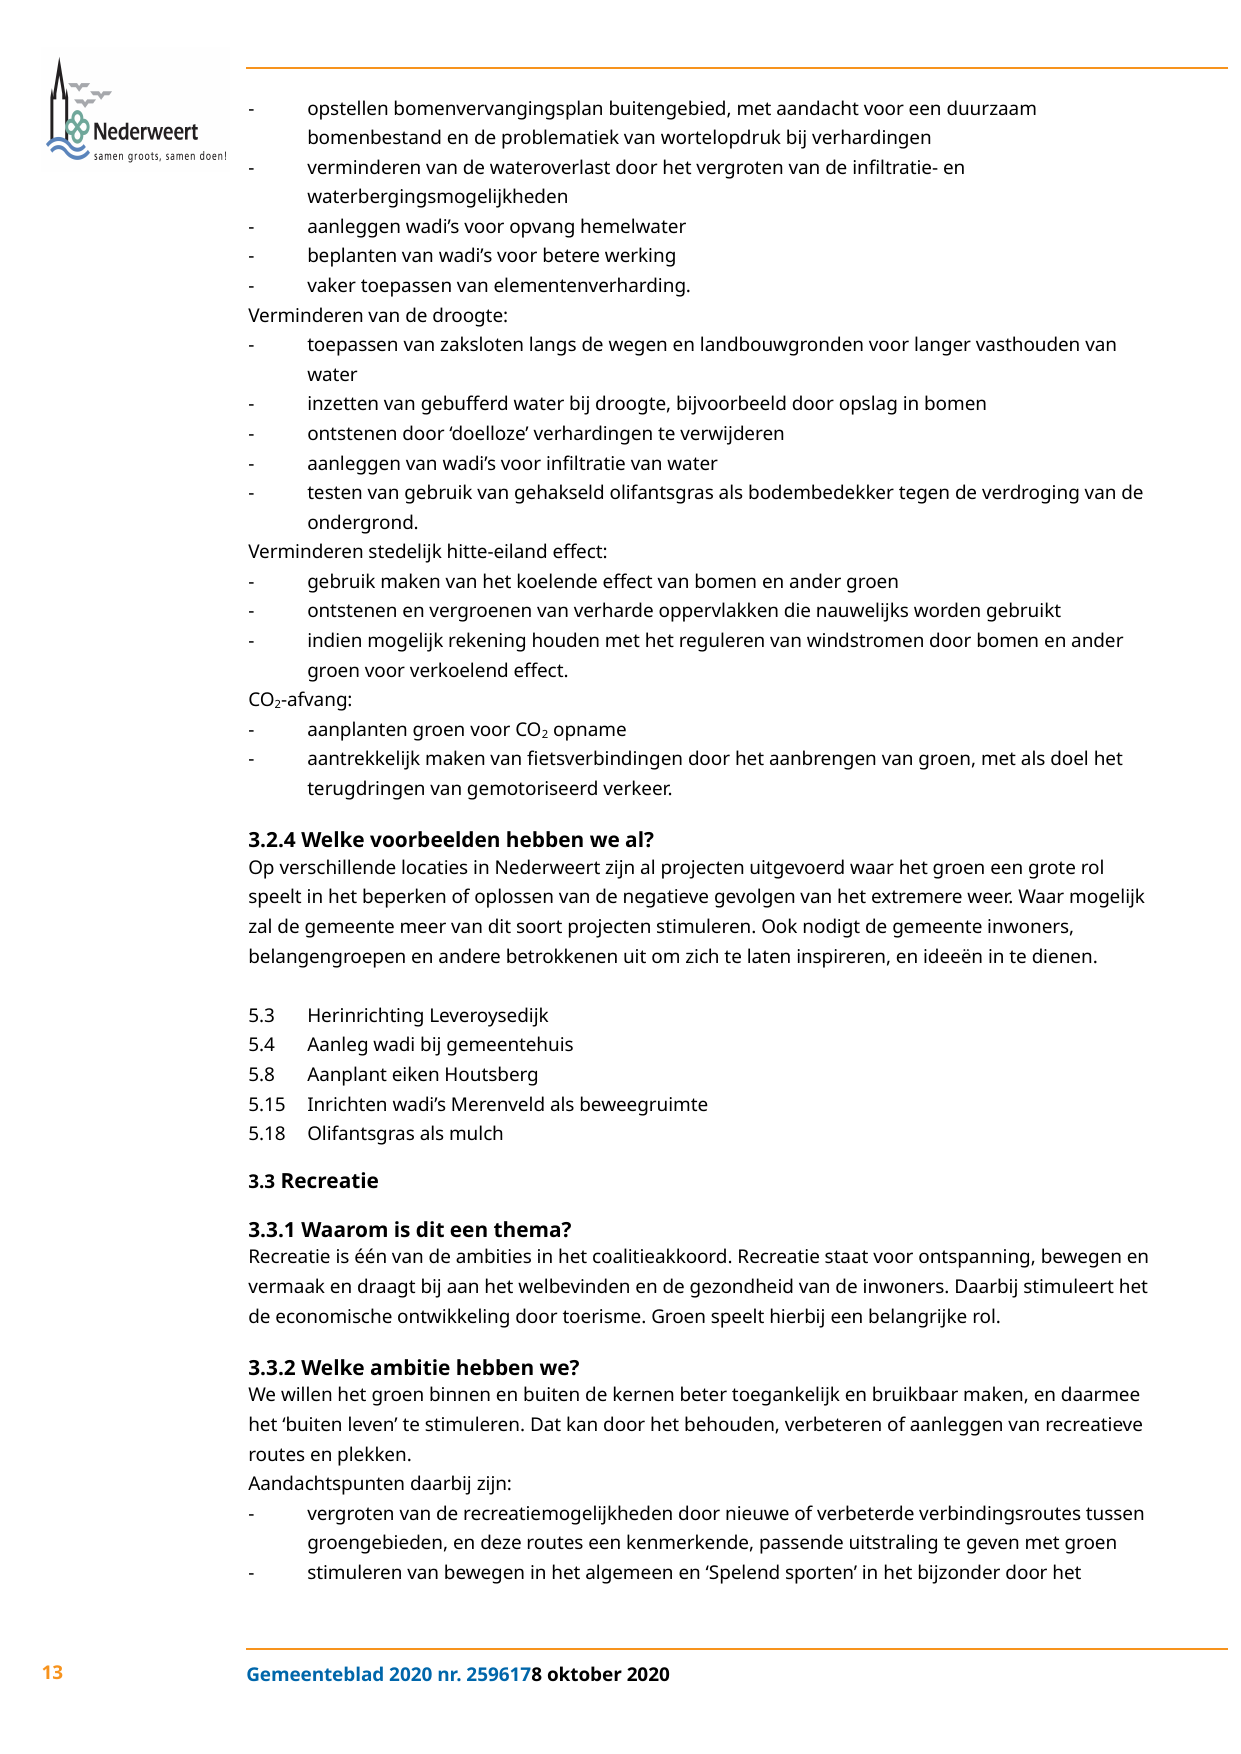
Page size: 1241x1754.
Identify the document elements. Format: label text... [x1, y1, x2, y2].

list Olifantsgras als mulch [248, 1120, 1152, 1146]
list verminderen van de wateroverlast door het vergroten van de infiltratie- en waterbergingsmogelijkheden [248, 154, 1152, 209]
text 3.3.2 Welke ambitie hebben we? [248, 1353, 1152, 1382]
list aanleggen van wadi’s voor infiltratie van water [248, 450, 1152, 476]
list aanleggen wadi’s voor opvang hemelwater [248, 213, 1152, 239]
list aanplanten groen voor CO2 opname [248, 716, 1152, 742]
list gebruik maken van het koelende effect van bomen en ander groen [248, 568, 1152, 594]
text Aandachtspunten daarbij zijn: [248, 1470, 1152, 1496]
list ontstenen en vergroenen van verharde oppervlakken die nauwelijks worden gebruikt [248, 598, 1152, 623]
text Verminderen stedelijk hitte-eiland effect: [248, 538, 1152, 564]
list opstellen bomenvervangingsplan buitengebied, met aandacht voor een duurzaam bomenbestand en de problematiek van wortelopdruk bij verhardingen [248, 95, 1152, 150]
list indien mogelijk rekening houden met het reguleren van windstromen door bomen en ander groen voor verkoelend effect. [248, 627, 1152, 683]
list Herinrichting Leveroysedijk [248, 1002, 1152, 1028]
text 3.3.1 Waarom is dit een thema? [248, 1215, 1152, 1244]
list Aanleg wadi bij gemeentehuis [248, 1032, 1152, 1057]
list toepassen van zaksloten langs de wegen en landbouwgronden voor langer vasthouden van water [248, 331, 1152, 387]
list aantrekkelijk maken van fietsverbindingen door het aanbrengen van groen, met als doel het terugdringen van gemotoriseerd verkeer. [248, 746, 1152, 801]
list inzetten van gebufferd water bij droogte, bijvoorbeeld door opslag in bomen [248, 391, 1152, 416]
text Recreatie is één van de ambities in het coalitieakkoord. Recreatie staat voor ontspanning, bewegen en vermaak en draagt bij aan het welbevinden en de gezondheid van de inwoners. Daarbij stimuleert het de economische ontwikkeling door toerisme. Groen speelt hierbij een belangrijke rol. [248, 1244, 1152, 1328]
text 3.2.4 Welke voorbeelden hebben we al? [248, 826, 1152, 854]
text Verminderen van de droogte: [248, 302, 1152, 328]
text Op verschillende locaties in Nederweert zijn al projecten uitgevoerd waar het groen een grote rol speelt in het beperken of oplossen van de negatieve gevolgen van het extremere weer. Waar mogelijk zal de gemeente meer van dit soort projecten stimuleren. Ook nodigt de gemeente inwoners, belangengroepen en andere betrokkenen uit om zich te laten inspireren, en ideeën in te dienen. [248, 854, 1152, 968]
list stimuleren van bewegen in het algemeen en ‘Spelend sporten’ in het bijzonder door het [248, 1559, 1152, 1585]
list vergroten van de recreatiemogelijkheden door nieuwe of verbeterde verbindingsroutes tussen groengebieden, en deze routes een kenmerkende, passende uitstraling te geven met groen [248, 1500, 1152, 1555]
list Inrichten wadi’s Merenveld als beweegruimte [248, 1091, 1152, 1116]
text We willen het groen binnen en buiten de kernen beter toegankelijk en bruikbaar maken, en daarmee het ‘buiten leven’ te stimuleren. Dat kan door het behouden, verbeteren of aanleggen van recreatieve routes en plekken. [248, 1382, 1152, 1467]
list beplanten van wadi’s voor betere werking [248, 243, 1152, 268]
list Aanplant eiken Houtsberg [248, 1061, 1152, 1087]
picture [41, 47, 231, 172]
list vaker toepassen van elementenverharding. [248, 272, 1152, 298]
list ontstenen door ‘doelloze’ verhardingen te verwijderen [248, 420, 1152, 446]
text 3.3 Recreatie [248, 1166, 1152, 1194]
list testen van gebruik van gehakseld olifantsgras als bodembedekker tegen de verdroging van de ondergrond. [248, 479, 1152, 535]
text CO2-afvang: [248, 686, 1152, 712]
